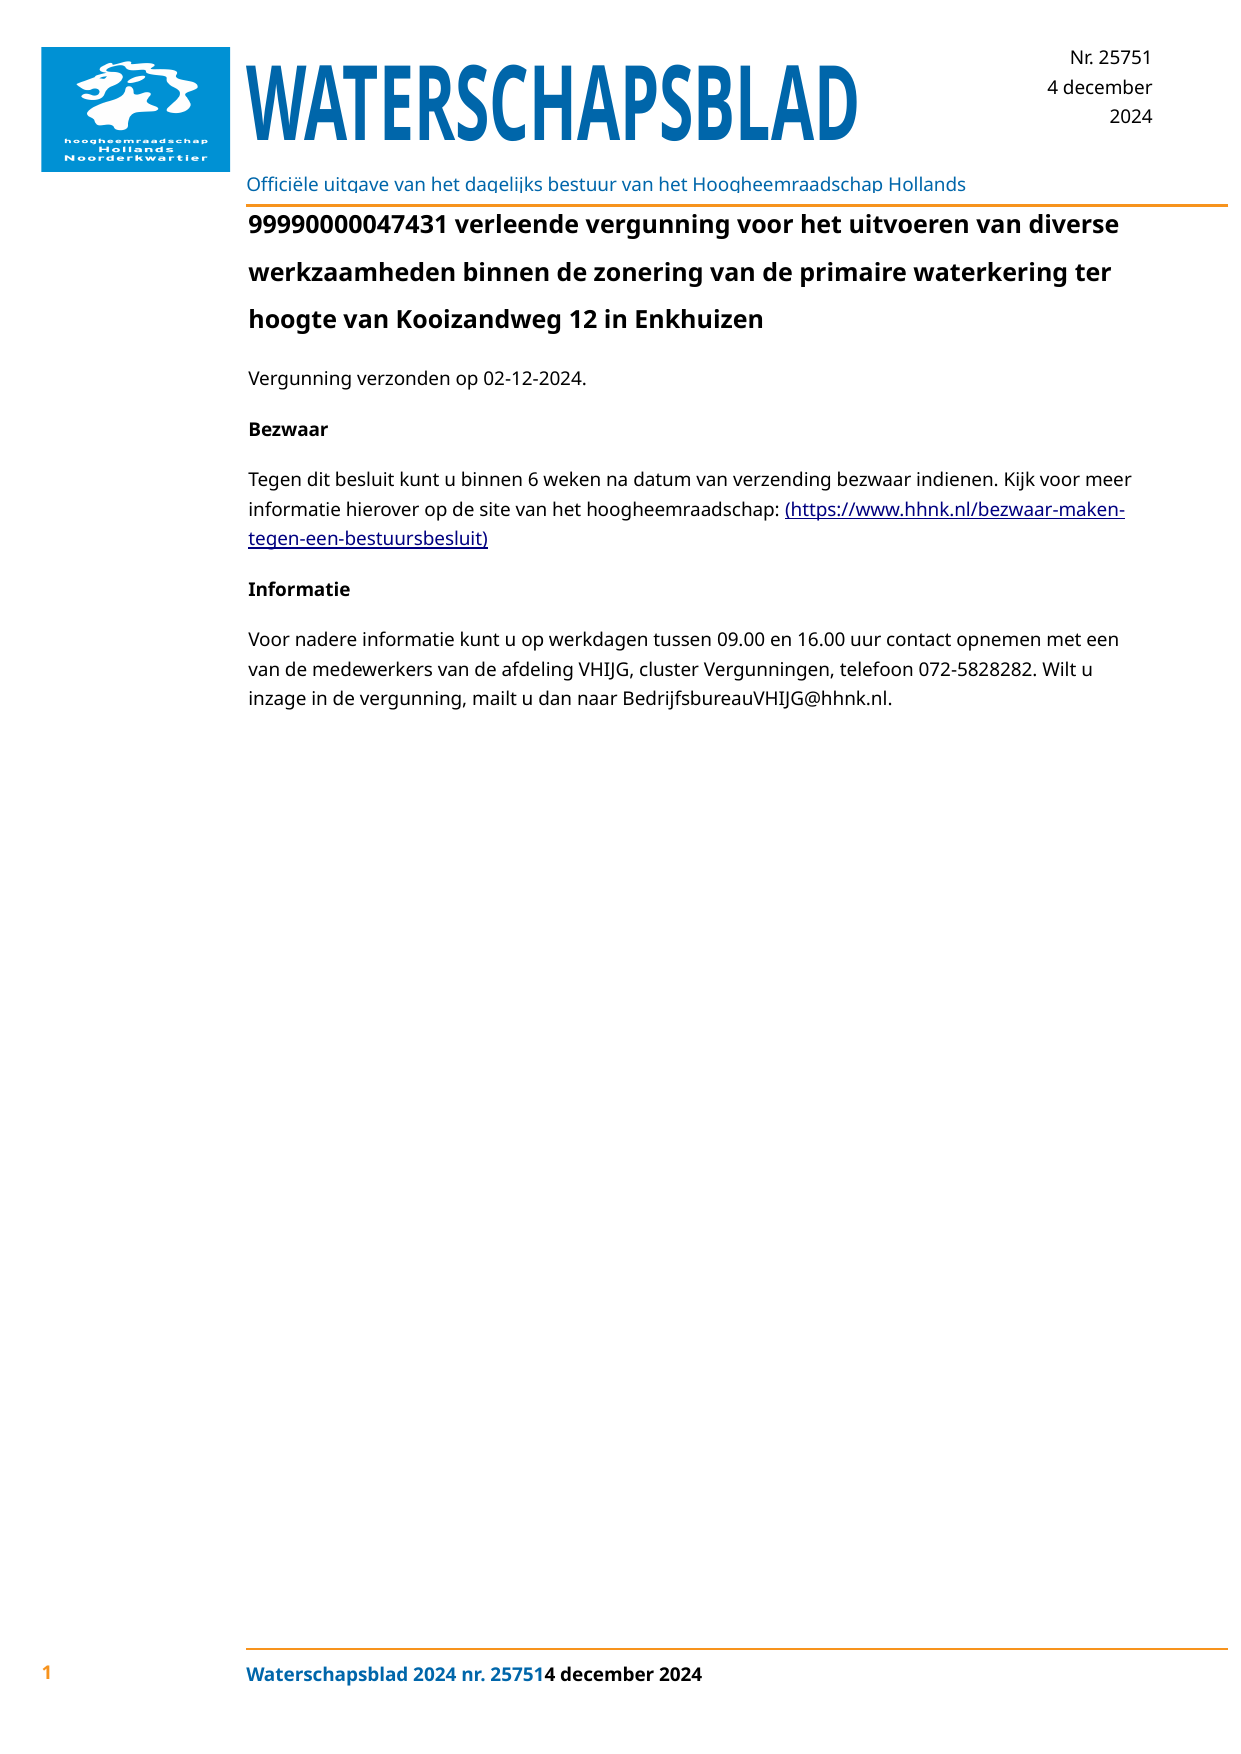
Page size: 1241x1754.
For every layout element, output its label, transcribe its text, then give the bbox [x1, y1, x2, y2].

picture [78, 64, 122, 99]
text Tegen dit besluit kunt u binnen 6 weken na datum van verzending bezwaar indienen. Kijk voor meer informatie hierover op de site van het hoogheemraadschap: (https://www.hhnk.nl/bezwaar-maken-tegen-een-bestuursbesluit) [248, 466, 1152, 551]
picture [118, 62, 197, 112]
text Voor nadere informatie kunt u op werkdagen tussen 09.00 en 16.00 uur contact opnemen met een van de medewerkers van de afdeling VHIJG, cluster Vergunningen, telefoon 072-5828282. Wilt u inzage in de vergunning, mailt u dan naar BedrijfsbureauVHIJG@hhnk.nl. [248, 626, 1152, 711]
text Informatie [248, 576, 1152, 602]
picture [129, 76, 144, 82]
text 99990000047431 verleende vergunning voor het uitvoeren van diverse werkzaamheden binnen de zonering van de primaire waterkering ter hoogte van Kooizandweg 12 in Enkhuizen [248, 207, 1152, 336]
text Vergunning verzonden op 02-12-2024. [248, 366, 1152, 391]
picture [88, 87, 157, 130]
text Bezwaar [248, 416, 1152, 442]
